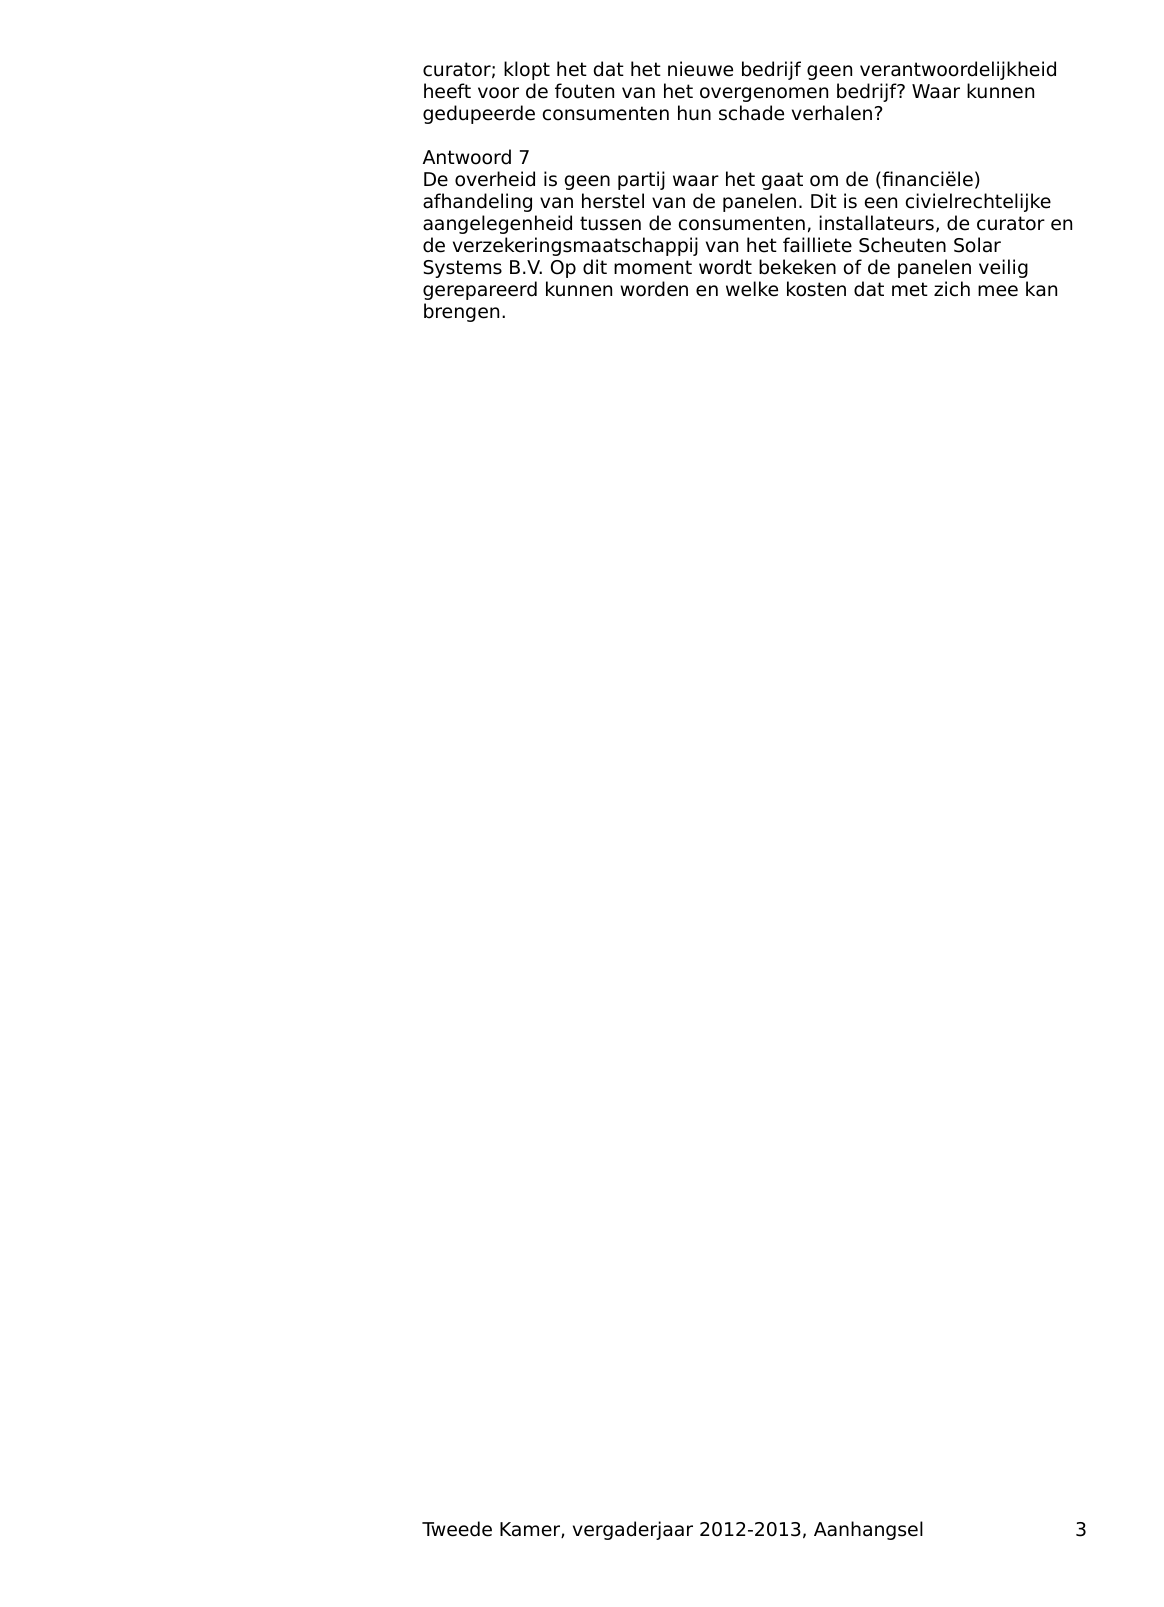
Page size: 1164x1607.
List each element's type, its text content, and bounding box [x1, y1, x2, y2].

text De overheid is geen partij waar het gaat om de (financiële) afhandeling van herstel van de panelen. Dit is een civielrechtelijke aangelegenheid tussen de consumenten, installateurs, de curator en de verzekeringsmaatschappij van het failliete Scheuten Solar Systems B.V. Op dit moment wordt bekeken of de panelen veilig gerepareerd kunnen worden en welke kosten dat met zich mee kan brengen. [422, 169, 1087, 323]
text curator; klopt het dat het nieuwe bedrijf geen verantwoordelijkheid heeft voor de fouten van het overgenomen bedrijf? Waar kunnen gedupeerde consumenten hun schade verhalen? [422, 59, 1087, 125]
text Antwoord 7 [422, 147, 1087, 169]
